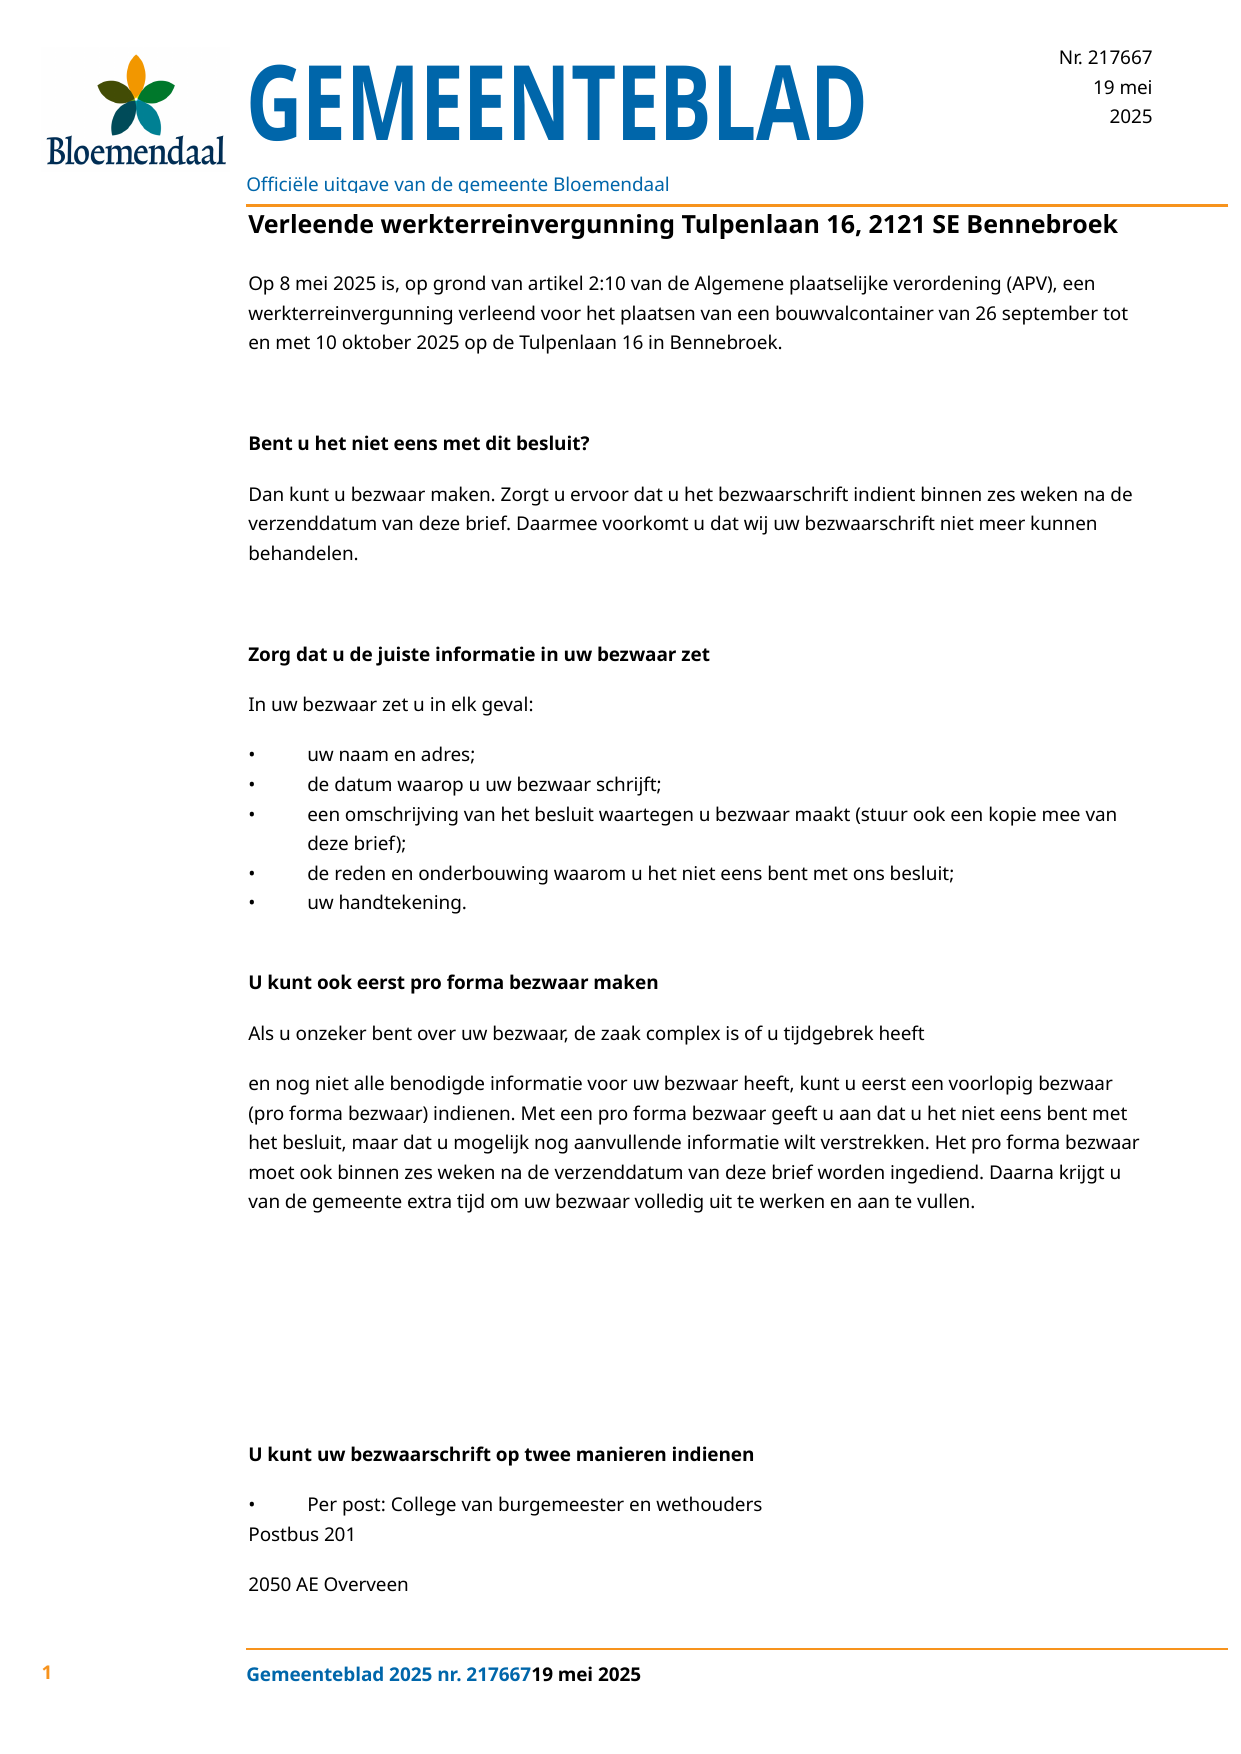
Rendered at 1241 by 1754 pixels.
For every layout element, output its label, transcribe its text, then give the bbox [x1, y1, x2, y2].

text Als u onzeker bent over uw bezwaar, de zaak complex is of u tijdgebrek heeft [248, 1020, 1152, 1046]
text Postbus 201 [248, 1521, 1152, 1546]
list een omschrijving van het besluit waartegen u bezwaar maakt (stuur ook een kopie mee van deze brief); [248, 801, 1152, 856]
list uw handtekening. [248, 889, 1152, 915]
list Per post: College van burgemeester en wethouders [248, 1491, 1152, 1517]
text Zorg dat u de juiste informatie in uw bezwaar zet [248, 641, 1152, 666]
list de reden en onderbouwing waarom u het niet eens bent met ons besluit; [248, 860, 1152, 886]
text 2050 AE Overveen [248, 1571, 1152, 1597]
text Op 8 mei 2025 is, op grond van artikel 2:10 van de Algemene plaatselijke verordening (APV), een werkterreinvergunning verleend voor het plaatsen van een bouwvalcontainer van 26 september tot en met 10 oktober 2025 op de Tulpenlaan 16 in Bennebroek. [248, 270, 1152, 355]
list de datum waarop u uw bezwaar schrijft; [248, 771, 1152, 797]
text Dan kunt u bezwaar maken. Zorgt u ervoor dat u het bezwaarschrift indient binnen zes weken na de verzenddatum van deze brief. Daarmee voorkomt u dat wij uw bezwaarschrift niet meer kunnen behandelen. [248, 481, 1152, 566]
text Bent u het niet eens met dit besluit? [248, 430, 1152, 456]
text U kunt uw bezwaarschrift op twee manieren indienen [248, 1441, 1152, 1466]
text U kunt ook eerst pro forma bezwaar maken [248, 969, 1152, 995]
text Verleende werkterreinvergunning Tulpenlaan 16, 2121 SE Bennebroek [248, 207, 1152, 241]
picture [41, 47, 231, 172]
text In uw bezwaar zet u in elk geval: [248, 691, 1152, 717]
list uw naam en adres; [248, 742, 1152, 767]
text en nog niet alle benodigde informatie voor uw bezwaar heeft, kunt u eerst een voorlopig bezwaar (pro forma bezwaar) indienen. Met een pro forma bezwaar geeft u aan dat u het niet eens bent met het besluit, maar dat u mogelijk nog aanvullende informatie wilt verstrekken. Het pro forma bezwaar moet ook binnen zes weken na de verzenddatum van deze brief worden ingediend. Daarna krijgt u van de gemeente extra tijd om uw bezwaar volledig uit te werken en aan te vullen. [248, 1070, 1152, 1214]
